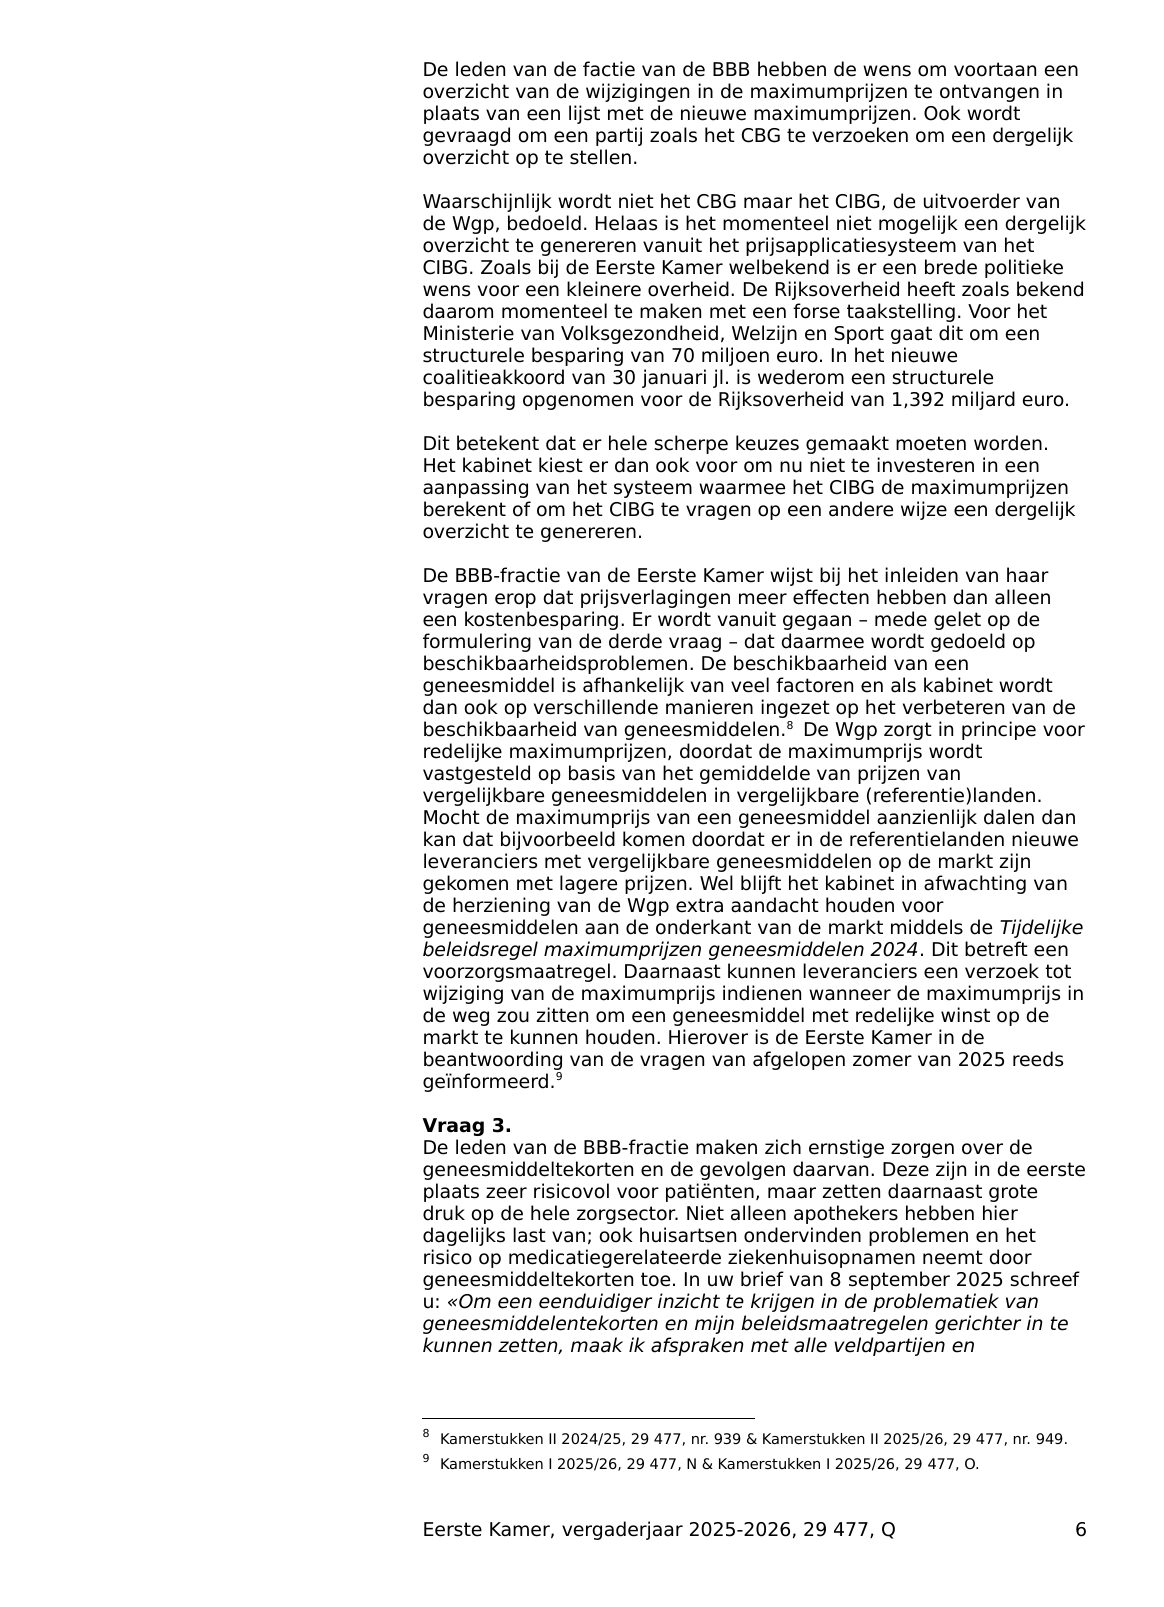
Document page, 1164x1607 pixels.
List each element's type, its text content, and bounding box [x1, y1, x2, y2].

text Vraag 3. [422, 1115, 1087, 1137]
text Dit betekent dat er hele scherpe keuzes gemaakt moeten worden. Het kabinet kiest er dan ook voor om nu niet te investeren in een aanpassing van het systeem waarmee het CIBG de maximumprijzen berekent of om het CIBG te vragen op een andere wijze een dergelijk overzicht te genereren. [422, 433, 1087, 543]
text Kamerstukken I 2025/26, 29 477, N & Kamerstukken I 2025/26, 29 477, O. [422, 1452, 1087, 1474]
text De leden van de factie van de BBB hebben de wens om voortaan een overzicht van de wijzigingen in de maximumprijzen te ontvangen in plaats van een lijst met de nieuwe maximumprijzen. Ook wordt gevraagd om een partij zoals het CBG te verzoeken om een dergelijk overzicht op te stellen. [422, 59, 1087, 169]
text Waarschijnlijk wordt niet het CBG maar het CIBG, de uitvoerder van de Wgp, bedoeld. Helaas is het momenteel niet mogelijk een dergelijk overzicht te genereren vanuit het prijsapplicatiesysteem van het CIBG. Zoals bij de Eerste Kamer welbekend is er een brede politieke wens voor een kleinere overheid. De Rijksoverheid heeft zoals bekend daarom momenteel te maken met een forse taakstelling. Voor het Ministerie van Volksgezondheid, Welzijn en Sport gaat dit om een structurele besparing van 70 miljoen euro. In het nieuwe coalitieakkoord van 30 januari jl. is wederom een structurele besparing opgenomen voor de Rijksoverheid van 1,392 miljard euro. [422, 191, 1087, 411]
text De BBB-fractie van de Eerste Kamer wijst bij het inleiden van haar vragen erop dat prijsverlagingen meer effecten hebben dan alleen een kostenbesparing. Er wordt vanuit gegaan – mede gelet op de formulering van de derde vraag – dat daarmee wordt gedoeld op beschikbaarheidsproblemen. De beschikbaarheid van een geneesmiddel is afhankelijk van veel factoren en als kabinet wordt dan ook op verschillende manieren ingezet op het verbeteren van de beschikbaarheid van geneesmiddelen. De Wgp zorgt in principe voor redelijke maximumprijzen, doordat de maximumprijs wordt vastgesteld op basis van het gemiddelde van prijzen van vergelijkbare geneesmiddelen in vergelijkbare (referentie)landen. Mocht de maximumprijs van een geneesmiddel aanzienlijk dalen dan kan dat bijvoorbeeld komen doordat er in de referentielanden nieuwe leveranciers met vergelijkbare geneesmiddelen op de markt zijn gekomen met lagere prijzen. Wel blijft het kabinet in afwachting van de herziening van de Wgp extra aandacht houden voor geneesmiddelen aan de onderkant van de markt middels de Tijdelijke beleidsregel maximumprijzen geneesmiddelen 2024. Dit betreft een voorzorgsmaatregel. Daarnaast kunnen leveranciers een verzoek tot wijziging van de maximumprijs indienen wanneer de maximumprijs in de weg zou zitten om een geneesmiddel met redelijke winst op de markt te kunnen houden. Hierover is de Eerste Kamer in de beantwoording van de vragen van afgelopen zomer van 2025 reeds geïnformeerd. [422, 565, 1087, 1093]
text De leden van de BBB-fractie maken zich ernstige zorgen over de geneesmiddeltekorten en de gevolgen daarvan. Deze zijn in de eerste plaats zeer risicovol voor patiënten, maar zetten daarnaast grote druk op de hele zorgsector. Niet alleen apothekers hebben hier dagelijks last van; ook huisartsen ondervinden problemen en het risico op medicatiegerelateerde ziekenhuisopnamen neemt door geneesmiddeltekorten toe. In uw brief van 8 september 2025 schreef u: «Om een eenduidiger inzicht te krijgen in de problematiek van geneesmiddelentekorten en mijn beleidsmaatregelen gerichter in te kunnen zetten, maak ik afspraken met alle veldpartijen en [422, 1137, 1087, 1357]
text Kamerstukken II 2024/25, 29 477, nr. 939 & Kamerstukken II 2025/26, 29 477, nr. 949. [422, 1427, 1087, 1449]
